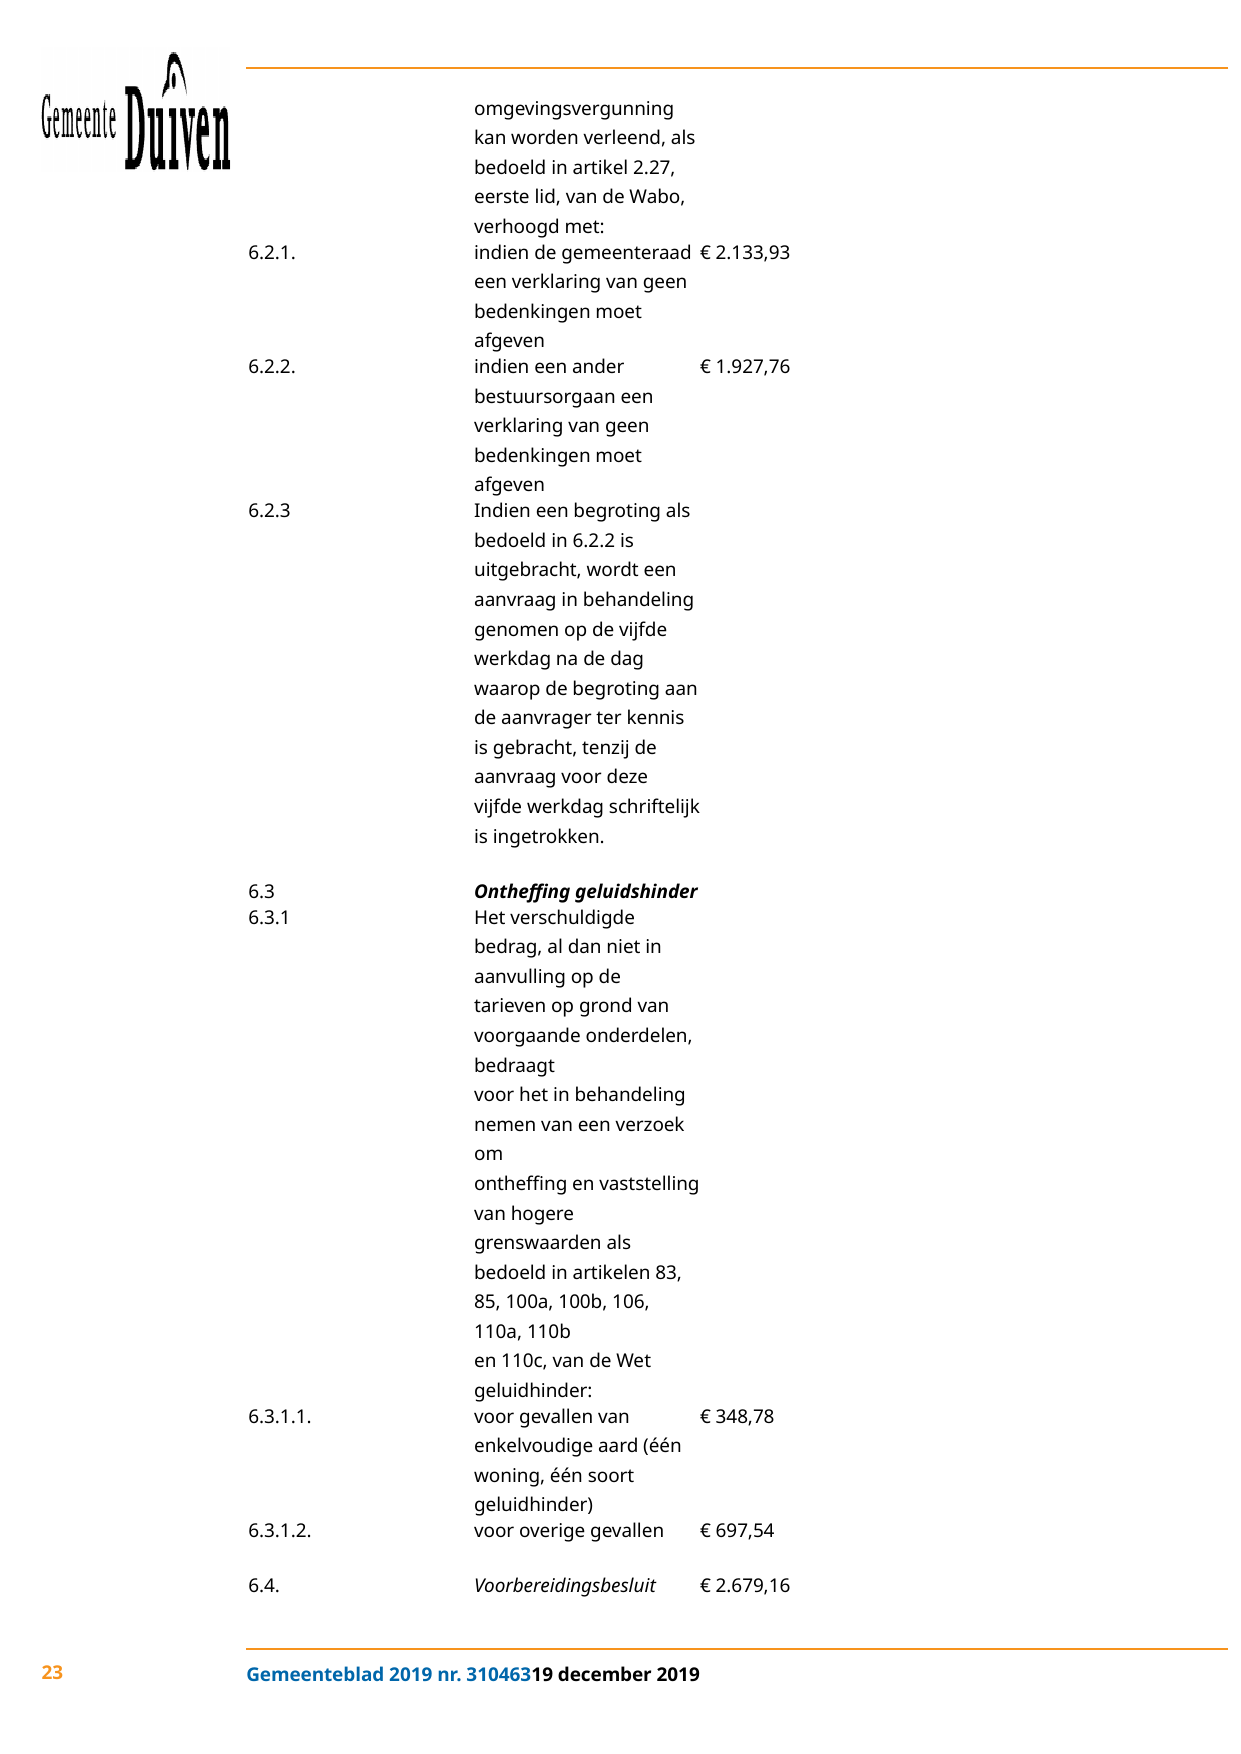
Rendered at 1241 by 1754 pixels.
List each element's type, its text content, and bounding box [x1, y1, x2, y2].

table_cell [700, 878, 926, 904]
table_cell [248, 95, 474, 239]
table_cell indien de gemeenteraad een verklaring van geen bedenkingen moet afgeven [474, 239, 700, 353]
table_cell [700, 904, 926, 1403]
table_cell € 2.133,93 [700, 239, 926, 353]
picture [41, 47, 231, 172]
table_cell 6.2.2. [248, 353, 474, 497]
table_cell € 2.679,16 [700, 1573, 926, 1598]
table_cell 6.3.1.2. [248, 1518, 474, 1573]
table_cell 6.3 [248, 878, 474, 904]
table_cell 6.2.3 [248, 498, 474, 878]
table_cell omgevingsvergunning kan worden verleend, als bedoeld in artikel 2.27, eerste lid, van de Wabo, verhoogd met: [474, 95, 700, 239]
table_cell [700, 95, 926, 239]
table_cell 6.3.1 [248, 904, 474, 1403]
table_cell € 348,78 [700, 1403, 926, 1517]
table_cell € 1.927,76 [700, 353, 926, 497]
table_cell voor gevallen van enkelvoudige aard (één woning, één soort geluidhinder) [474, 1403, 700, 1517]
table_cell Indien een begroting als bedoeld in 6.2.2 is uitgebracht, wordt een aanvraag in behandeling genomen op de vijfde werkdag na de dag waarop de begroting aan de aanvrager ter kennis is gebracht, tenzij de aanvraag voor deze vijfde werkdag schriftelijk is ingetrokken. [474, 498, 700, 878]
table_cell 6.3.1.1. [248, 1403, 474, 1517]
table_cell Het verschuldigde bedrag, al dan niet in aanvulling op de tarieven op grond van voorgaande onderdelen, bedraagt voor het in behandeling nemen van een verzoek om ontheffing en vaststelling van hogere grenswaarden als bedoeld in artikelen 83, 85, 100a, 100b, 106, 110a, 110b en 110c, van de Wet geluidhinder: [474, 904, 700, 1403]
table_cell [700, 498, 926, 878]
table_cell voor overige gevallen [474, 1518, 700, 1573]
table_cell 6.4. [248, 1573, 474, 1598]
table_cell indien een ander bestuursorgaan een verklaring van geen bedenkingen moet afgeven [474, 353, 700, 497]
table_cell Ontheffing geluidshinder [474, 878, 700, 904]
table_cell 6.2.1. [248, 239, 474, 353]
table_cell Voorbereidingsbesluit [474, 1573, 700, 1598]
table_cell € 697,54 [700, 1518, 926, 1573]
